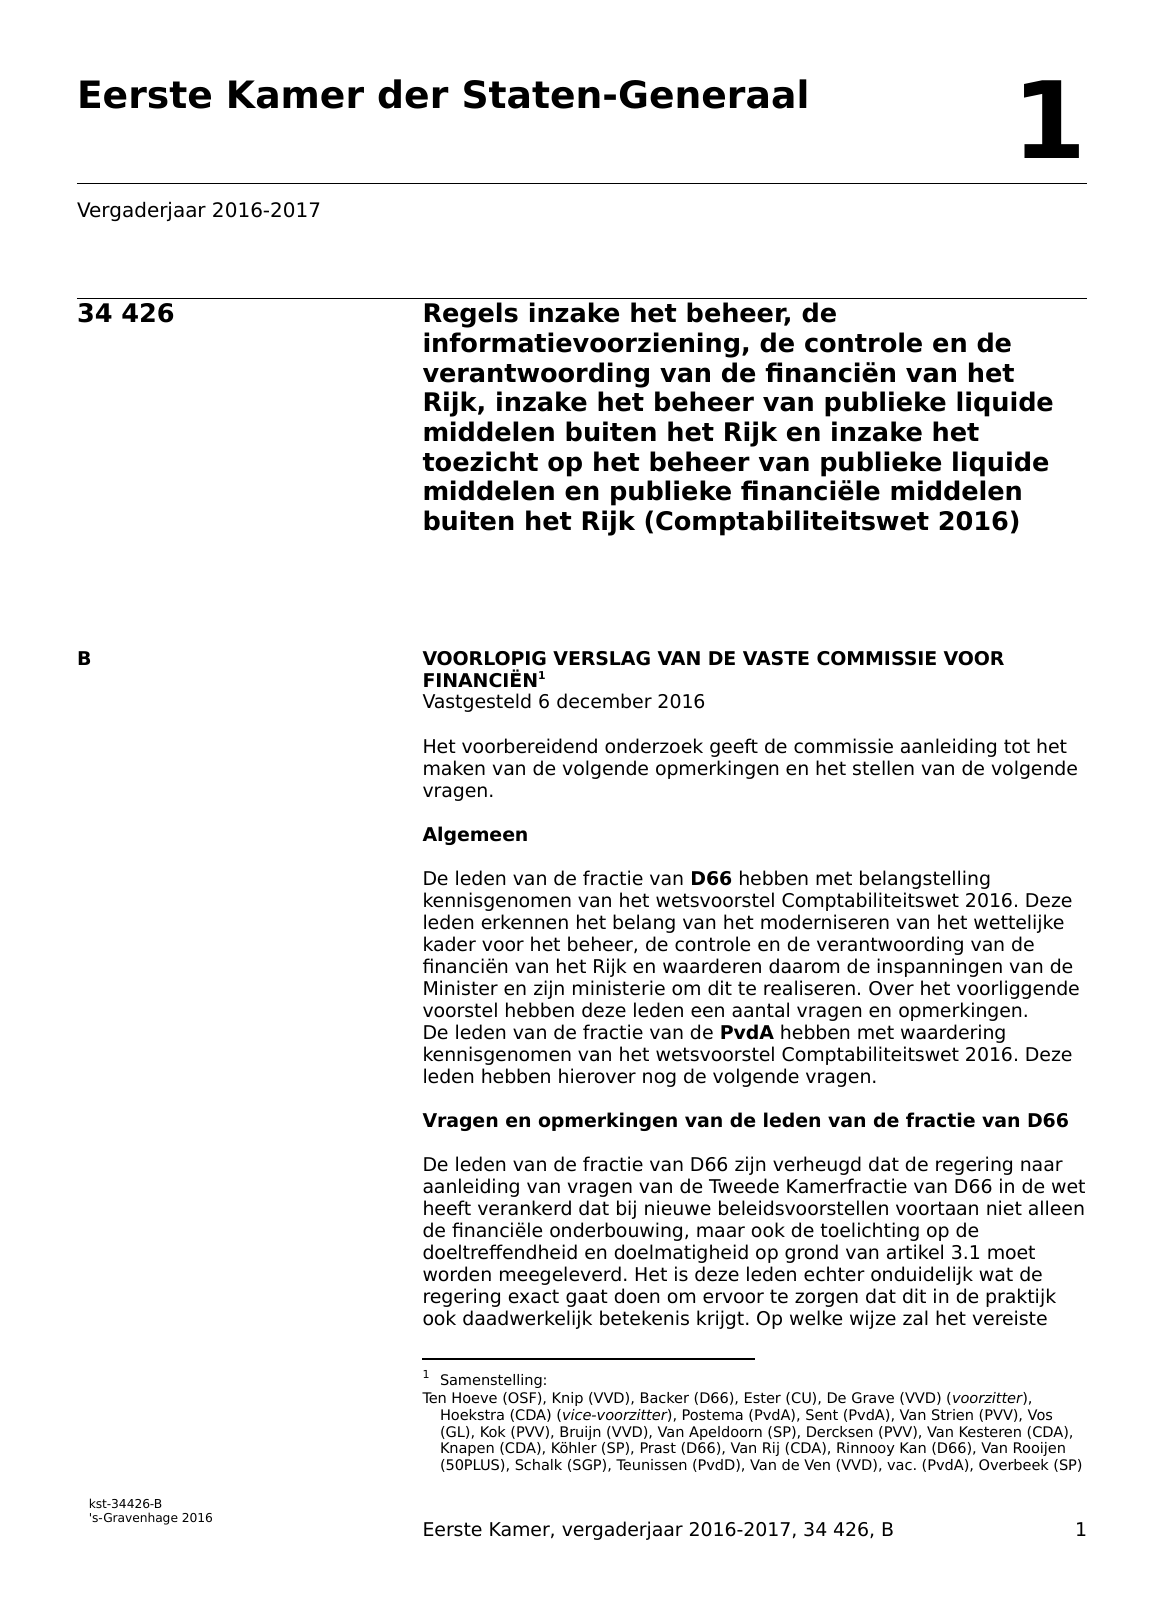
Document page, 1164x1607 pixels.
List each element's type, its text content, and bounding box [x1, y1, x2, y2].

text De leden van de fractie van D66 zijn verheugd dat de regering naar aanleiding van vragen van de Tweede Kamerfractie van D66 in de wet heeft verankerd dat bij nieuwe beleidsvoorstellen voortaan niet alleen de financiële onderbouwing, maar ook de toelichting op de doeltreffendheid en doelmatigheid op grond van artikel 3.1 moet worden meegeleverd. Het is deze leden echter onduidelijk wat de regering exact gaat doen om ervoor te zorgen dat dit in de praktijk ook daadwerkelijk betekenis krijgt. Op welke wijze zal het vereiste [422, 1154, 1087, 1330]
table_header Eerste Kamer der Staten-Generaal [77, 59, 886, 183]
subtitle Vragen en opmerkingen van de leden van de fractie van D66 [422, 1110, 1087, 1132]
text Samenstelling: [422, 1368, 1087, 1390]
text Het voorbereidend onderzoek geeft de commissie aanleiding tot het maken van de volgende opmerkingen en het stellen van de volgende vragen. [422, 736, 1087, 802]
text Vastgesteld 6 december 2016 [422, 691, 1087, 713]
text Ten Hoeve (OSF), Knip (VVD), Backer (D66), Ester (CU), De Grave (VVD) (voorzitter), Hoekstra (CDA) (vice-voorzitter), Postema (PvdA), Sent (PvdA), Van Strien (PVV), Vos (GL), Kok (PVV), Bruijn (VVD), Van Apeldoorn (SP), Dercksen (PVV), Van Kesteren (CDA), Knapen (CDA), Köhler (SP), Prast (D66), Van Rij (CDA), Rinnooy Kan (D66), Van Rooijen (50PLUS), Schalk (SGP), Teunissen (PvdD), Van de Ven (VVD), vac. (PvdA), Overbeek (SP) [422, 1390, 1087, 1474]
subtitle B VOORLOPIG VERSLAG VAN DE VASTE COMMISSIE VOOR FINANCIËN [77, 647, 1087, 691]
text De leden van de fractie van de PvdA hebben met waardering kennisgenomen van het wetsvoorstel Comptabiliteitswet 2016. Deze leden hebben hierover nog de volgende vragen. [422, 1022, 1087, 1088]
text kst-34426-B [88, 1497, 323, 1511]
table_cell Vergaderjaar 2016-2017 [77, 184, 1087, 298]
subtitle Algemeen [422, 824, 1087, 846]
text De leden van de fractie van D66 hebben met belangstelling kennisgenomen van het wetsvoorstel Comptabiliteitswet 2016. Deze leden erkennen het belang van het moderniseren van het wettelijke kader voor het beheer, de controle en de verantwoording van de financiën van het Rijk en waarderen daarom de inspanningen van de Minister en zijn ministerie om dit te realiseren. Over het voorliggende voorstel hebben deze leden een aantal vragen en opmerkingen. [422, 868, 1087, 1022]
text 's-Gravenhage 2016 [88, 1511, 323, 1525]
table_header 1 [886, 59, 1087, 183]
subtitle 34 426 Regels inzake het beheer, de informatievoorziening, de controle en de verantwoording van de financiën van het Rijk, inzake het beheer van publieke liquide middelen buiten het Rijk en inzake het toezicht op het beheer van publieke liquide middelen en publieke financiële middelen buiten het Rijk (Comptabiliteitswet 2016) [77, 299, 1087, 536]
